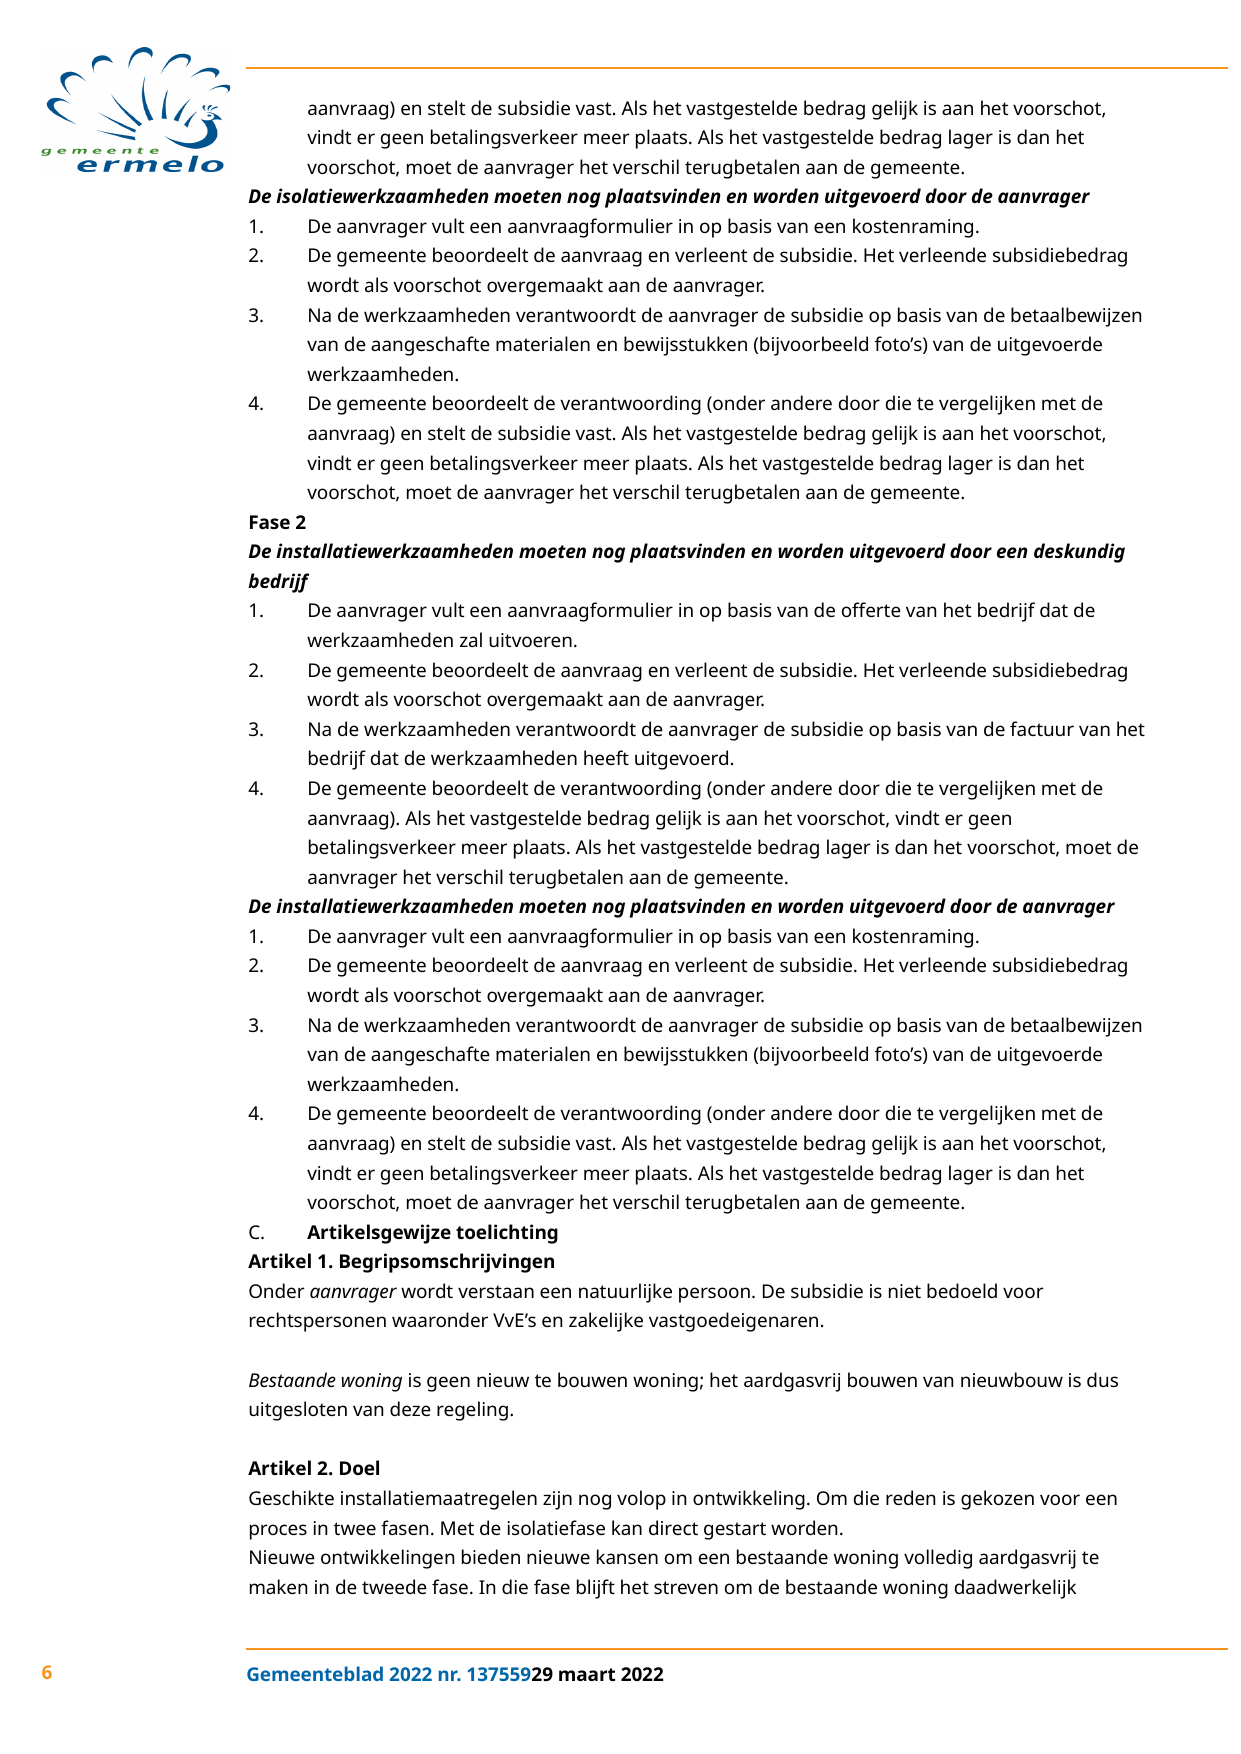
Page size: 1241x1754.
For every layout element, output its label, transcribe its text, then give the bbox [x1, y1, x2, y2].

text Artikel 1. Begripsomschrijvingen [248, 1248, 1152, 1274]
text Onder aanvrager wordt verstaan een natuurlijke persoon. De subsidie is niet bedoeld voor rechtspersonen waaronder VvE’s en zakelijke vastgoedeigenaren. [248, 1278, 1152, 1333]
text Fase 2 [248, 509, 1152, 535]
text Bestaande woning is geen nieuw te bouwen woning; het aardgasvrij bouwen van nieuwbouw is dus uitgesloten van deze regeling. [248, 1367, 1152, 1422]
list De gemeente beoordeelt de aanvraag en verleent de subsidie. Het verleende subsidiebedrag wordt als voorschot overgemaakt aan de aanvrager. [248, 657, 1152, 712]
text De isolatiewerkzaamheden moeten nog plaatsvinden en worden uitgevoerd door de aanvrager [248, 183, 1152, 209]
list Artikelsgewijze toelichting [248, 1219, 1152, 1245]
list De aanvrager vult een aanvraagformulier in op basis van een kostenraming. [248, 213, 1152, 239]
list De gemeente beoordeelt de verantwoording (onder andere door die te vergelijken met de aanvraag) en stelt de subsidie vast. Als het vastgestelde bedrag gelijk is aan het voorschot, vindt er geen betalingsverkeer meer plaats. Als het vastgestelde bedrag lager is dan het voorschot, moet de aanvrager het verschil terugbetalen aan de gemeente. [248, 391, 1152, 505]
list De gemeente beoordeelt de verantwoording (onder andere door die te vergelijken met de aanvraag) en stelt de subsidie vast. Als het vastgestelde bedrag gelijk is aan het voorschot, vindt er geen betalingsverkeer meer plaats. Als het vastgestelde bedrag lager is dan het voorschot, moet de aanvrager het verschil terugbetalen aan de gemeente. [248, 1101, 1152, 1215]
list De gemeente beoordeelt de aanvraag en verleent de subsidie. Het verleende subsidiebedrag wordt als voorschot overgemaakt aan de aanvrager. [248, 953, 1152, 1008]
text De installatiewerkzaamheden moeten nog plaatsvinden en worden uitgevoerd door een deskundig bedrijf [248, 538, 1152, 594]
list De aanvrager vult een aanvraagformulier in op basis van de offerte van het bedrijf dat de werkzaamheden zal uitvoeren. [248, 598, 1152, 653]
list Na de werkzaamheden verantwoordt de aanvrager de subsidie op basis van de factuur van het bedrijf dat de werkzaamheden heeft uitgevoerd. [248, 716, 1152, 771]
list De aanvrager vult een aanvraagformulier in op basis van een kostenraming. [248, 923, 1152, 949]
text De installatiewerkzaamheden moeten nog plaatsvinden en worden uitgevoerd door de aanvrager [248, 893, 1152, 919]
list aanvraag) en stelt de subsidie vast. Als het vastgestelde bedrag gelijk is aan het voorschot, vindt er geen betalingsverkeer meer plaats. Als het vastgestelde bedrag lager is dan het voorschot, moet de aanvrager het verschil terugbetalen aan de gemeente. [248, 95, 1152, 180]
text Nieuwe ontwikkelingen bieden nieuwe kansen om een bestaande woning volledig aardgasvrij te maken in de tweede fase. In die fase blijft het streven om de bestaande woning daadwerkelijk [248, 1544, 1152, 1600]
list Na de werkzaamheden verantwoordt de aanvrager de subsidie op basis van de betaalbewijzen van de aangeschafte materialen en bewijsstukken (bijvoorbeeld foto’s) van de uitgevoerde werkzaamheden. [248, 302, 1152, 387]
picture [41, 47, 231, 172]
text Geschikte installatiemaatregelen zijn nog volop in ontwikkeling. Om die reden is gekozen voor een proces in twee fasen. Met de isolatiefase kan direct gestart worden. [248, 1485, 1152, 1541]
list Na de werkzaamheden verantwoordt de aanvrager de subsidie op basis van de betaalbewijzen van de aangeschafte materialen en bewijsstukken (bijvoorbeeld foto’s) van de uitgevoerde werkzaamheden. [248, 1012, 1152, 1097]
list De gemeente beoordeelt de verantwoording (onder andere door die te vergelijken met de aanvraag). Als het vastgestelde bedrag gelijk is aan het voorschot, vindt er geen betalingsverkeer meer plaats. Als het vastgestelde bedrag lager is dan het voorschot, moet de aanvrager het verschil terugbetalen aan de gemeente. [248, 775, 1152, 890]
text Artikel 2. Doel [248, 1456, 1152, 1481]
list De gemeente beoordeelt de aanvraag en verleent de subsidie. Het verleende subsidiebedrag wordt als voorschot overgemaakt aan de aanvrager. [248, 243, 1152, 298]
